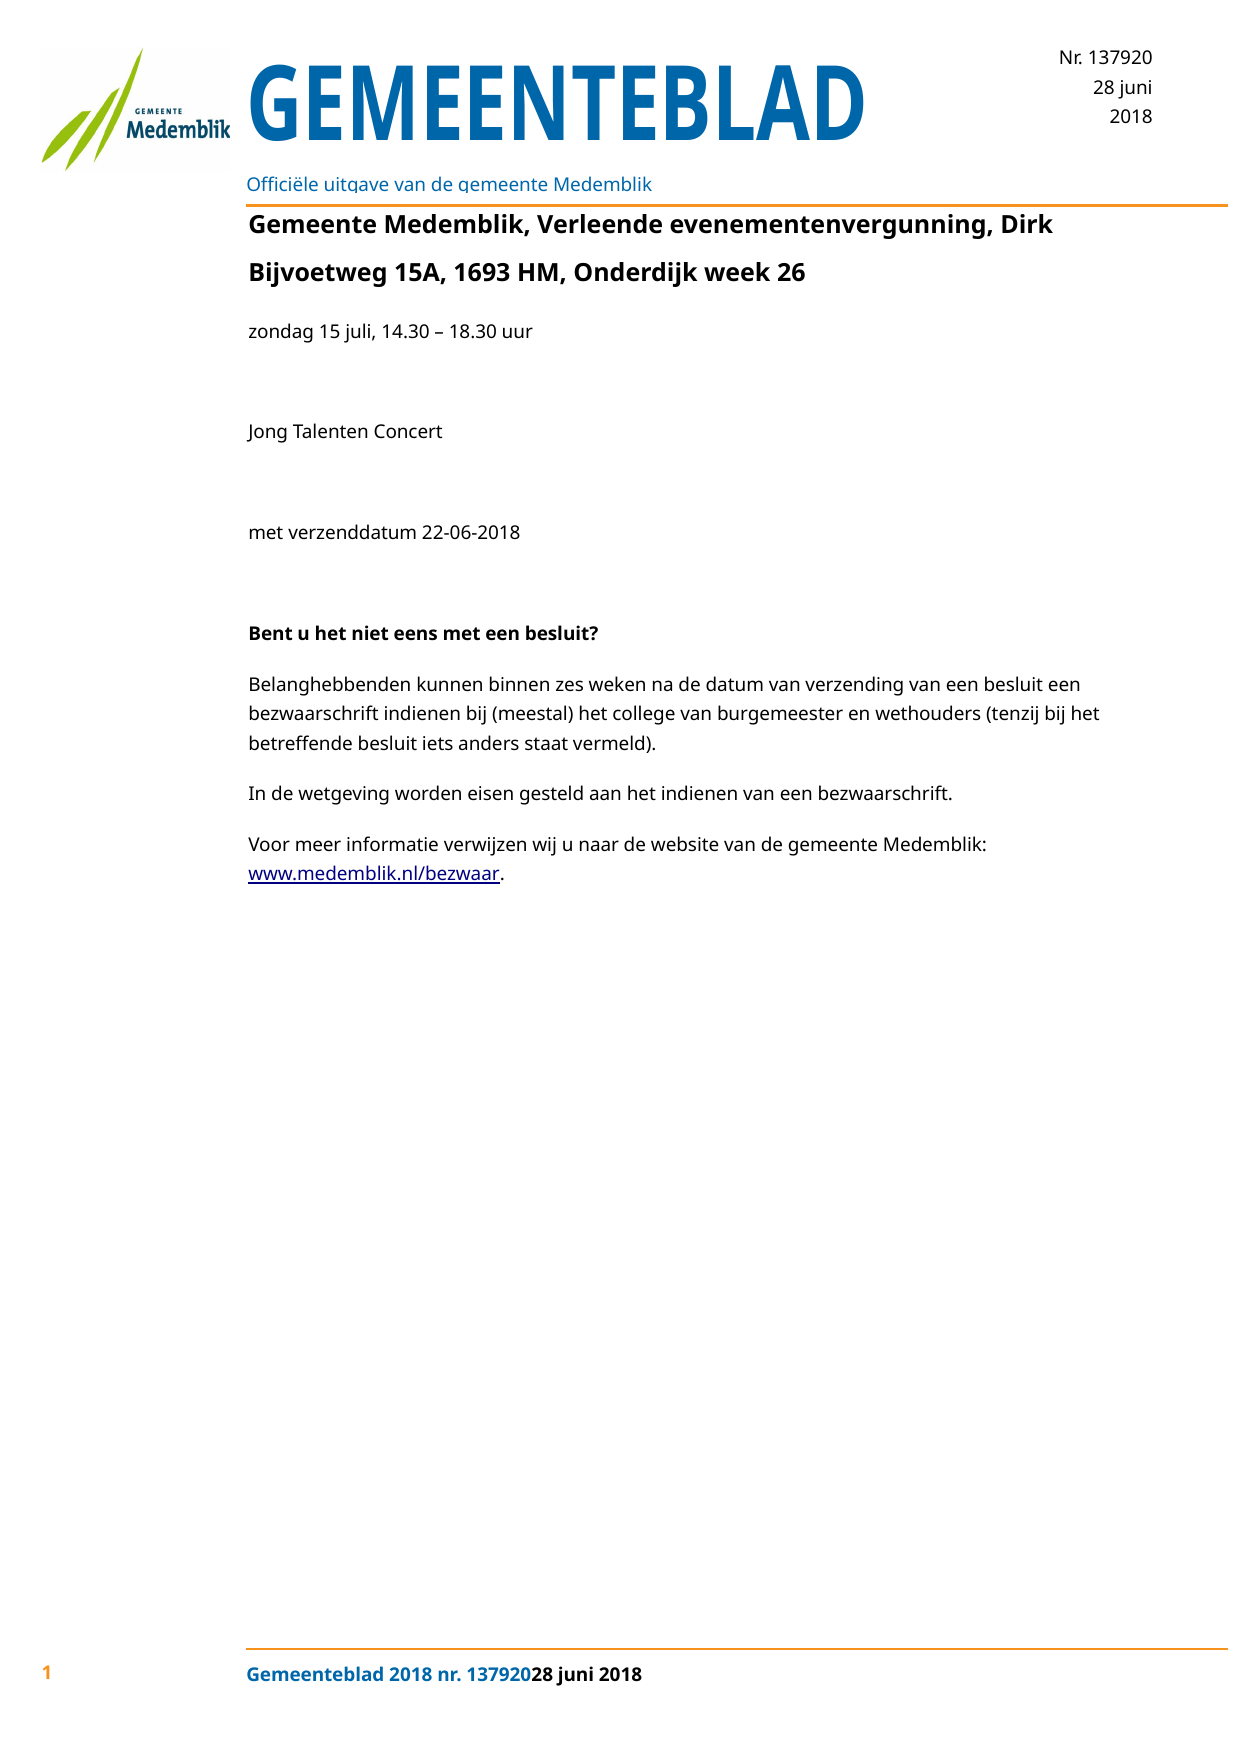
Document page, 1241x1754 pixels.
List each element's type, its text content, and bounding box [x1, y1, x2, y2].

text Bent u het niet eens met een besluit? [248, 620, 1152, 646]
text met verzenddatum 22-06-2018 [248, 519, 1152, 545]
text zondag 15 juli, 14.30 – 18.30 uur [248, 318, 1152, 344]
text Gemeente Medemblik, Verleende evenementenvergunning, Dirk Bijvoetweg 15A, 1693 HM, Onderdijk week 26 [248, 207, 1152, 288]
text Voor meer informatie verwijzen wij u naar de website van de gemeente Medemblik: www.medemblik.nl/bezwaar. [248, 831, 1152, 886]
picture [41, 47, 231, 172]
text In de wetgeving worden eisen gesteld aan het indienen van een bezwaarschrift. [248, 780, 1152, 806]
text Belanghebbenden kunnen binnen zes weken na de datum van verzending van een besluit een bezwaarschrift indienen bij (meestal) het college van burgemeester en wethouders (tenzij bij het betreffende besluit iets anders staat vermeld). [248, 671, 1152, 756]
text Jong Talenten Concert [248, 419, 1152, 444]
